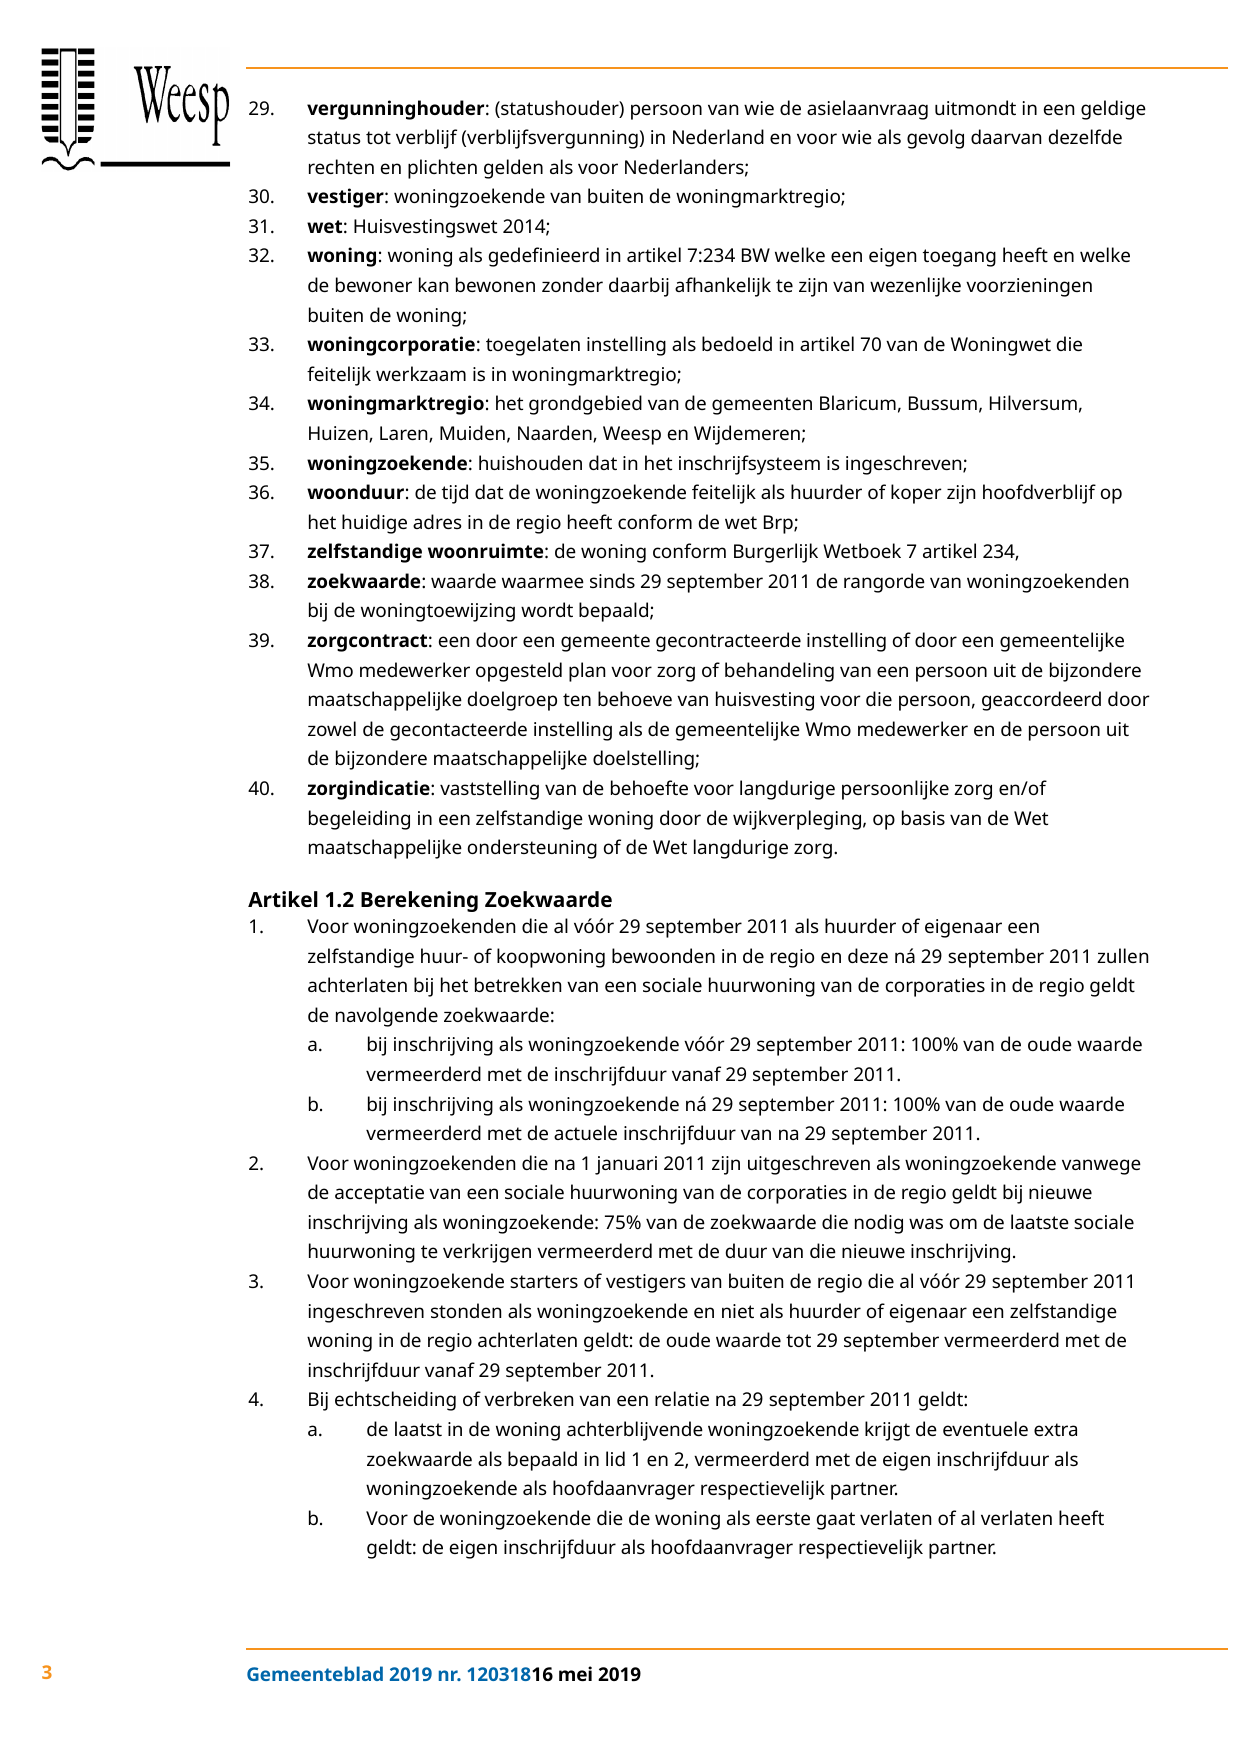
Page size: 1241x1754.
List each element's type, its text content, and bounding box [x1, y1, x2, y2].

picture [41, 47, 231, 172]
list woonduur: de tijd dat de woningzoekende feitelijk als huurder of koper zijn hoofdverblijf op het huidige adres in de regio heeft conform de wet Brp; [248, 479, 1152, 535]
text Artikel 1.2 Berekening Zoekwaarde [248, 885, 1152, 913]
list Bij echtscheiding of verbreken van een relatie na 29 september 2011 geldt: [248, 1387, 1152, 1412]
list Voor de woningzoekende die de woning als eerste gaat verlaten of al verlaten heeft geldt: de eigen inschrijfduur als hoofdaanvrager respectievelijk partner. [307, 1505, 1152, 1560]
list Voor woningzoekende starters of vestigers van buiten de regio die al vóór 29 september 2011 ingeschreven stonden als woningzoekende en niet als huurder of eigenaar een zelfstandige woning in de regio achterlaten geldt: de oude waarde tot 29 september vermeerderd met de inschrijfduur vanaf 29 september 2011. [248, 1268, 1152, 1383]
list bij inschrijving als woningzoekende ná 29 september 2011: 100% van de oude waarde vermeerderd met de actuele inschrijfduur van na 29 september 2011. [307, 1091, 1152, 1146]
list woningmarktregio: het grondgebied van de gemeenten Blaricum, Bussum, Hilversum, Huizen, Laren, Muiden, Naarden, Weesp en Wijdemeren; [248, 391, 1152, 446]
list zorgindicatie: vaststelling van de behoefte voor langdurige persoonlijke zorg en/of begeleiding in een zelfstandige woning door de wijkverpleging, op basis van de Wet maatschappelijke ondersteuning of de Wet langdurige zorg. [248, 775, 1152, 860]
list zoekwaarde: waarde waarmee sinds 29 september 2011 de rangorde van woningzoekenden bij de woningtoewijzing wordt bepaald; [248, 568, 1152, 623]
list Voor woningzoekenden die na 1 januari 2011 zijn uitgeschreven als woningzoekende vanwege de acceptatie van een sociale huurwoning van de corporaties in de regio geldt bij nieuwe inschrijving als woningzoekende: 75% van de zoekwaarde die nodig was om de laatste sociale huurwoning te verkrijgen vermeerderd met de duur van die nieuwe inschrijving. [248, 1150, 1152, 1264]
list Voor woningzoekenden die al vóór 29 september 2011 als huurder of eigenaar een zelfstandige huur- of koopwoning bewoonden in de regio en deze ná 29 september 2011 zullen achterlaten bij het betrekken van een sociale huurwoning van de corporaties in de regio geldt de navolgende zoekwaarde: [248, 913, 1152, 1028]
list zorgcontract: een door een gemeente gecontracteerde instelling of door een gemeentelijke Wmo medewerker opgesteld plan voor zorg of behandeling van een persoon uit de bijzondere maatschappelijke doelgroep ten behoeve van huisvesting voor die persoon, geaccordeerd door zowel de gecontacteerde instelling als de gemeentelijke Wmo medewerker en de persoon uit de bijzondere maatschappelijke doelstelling; [248, 627, 1152, 771]
list vergunninghouder: (statushouder) persoon van wie de asielaanvraag uitmondt in een geldige status tot verblijf (verblijfsvergunning) in Nederland en voor wie als gevolg daarvan dezelfde rechten en plichten gelden als voor Nederlanders; [248, 95, 1152, 180]
list bij inschrijving als woningzoekende vóór 29 september 2011: 100% van de oude waarde vermeerderd met de inschrijfduur vanaf 29 september 2011. [307, 1032, 1152, 1087]
list wet: Huisvestingswet 2014; [248, 213, 1152, 239]
list de laatst in de woning achterblijvende woningzoekende krijgt de eventuele extra zoekwaarde als bepaald in lid 1 en 2, vermeerderd met de eigen inschrijfduur als woningzoekende als hoofdaanvrager respectievelijk partner. [307, 1416, 1152, 1501]
list woningzoekende: huishouden dat in het inschrijfsysteem is ingeschreven; [248, 450, 1152, 476]
list zelfstandige woonruimte: de woning conform Burgerlijk Wetboek 7 artikel 234, [248, 538, 1152, 564]
list woning: woning als gedefinieerd in artikel 7:234 BW welke een eigen toegang heeft en welke de bewoner kan bewonen zonder daarbij afhankelijk te zijn van wezenlijke voorzieningen buiten de woning; [248, 243, 1152, 328]
list woningcorporatie: toegelaten instelling als bedoeld in artikel 70 van de Woningwet die feitelijk werkzaam is in woningmarktregio; [248, 331, 1152, 387]
list vestiger: woningzoekende van buiten de woningmarktregio; [248, 183, 1152, 209]
